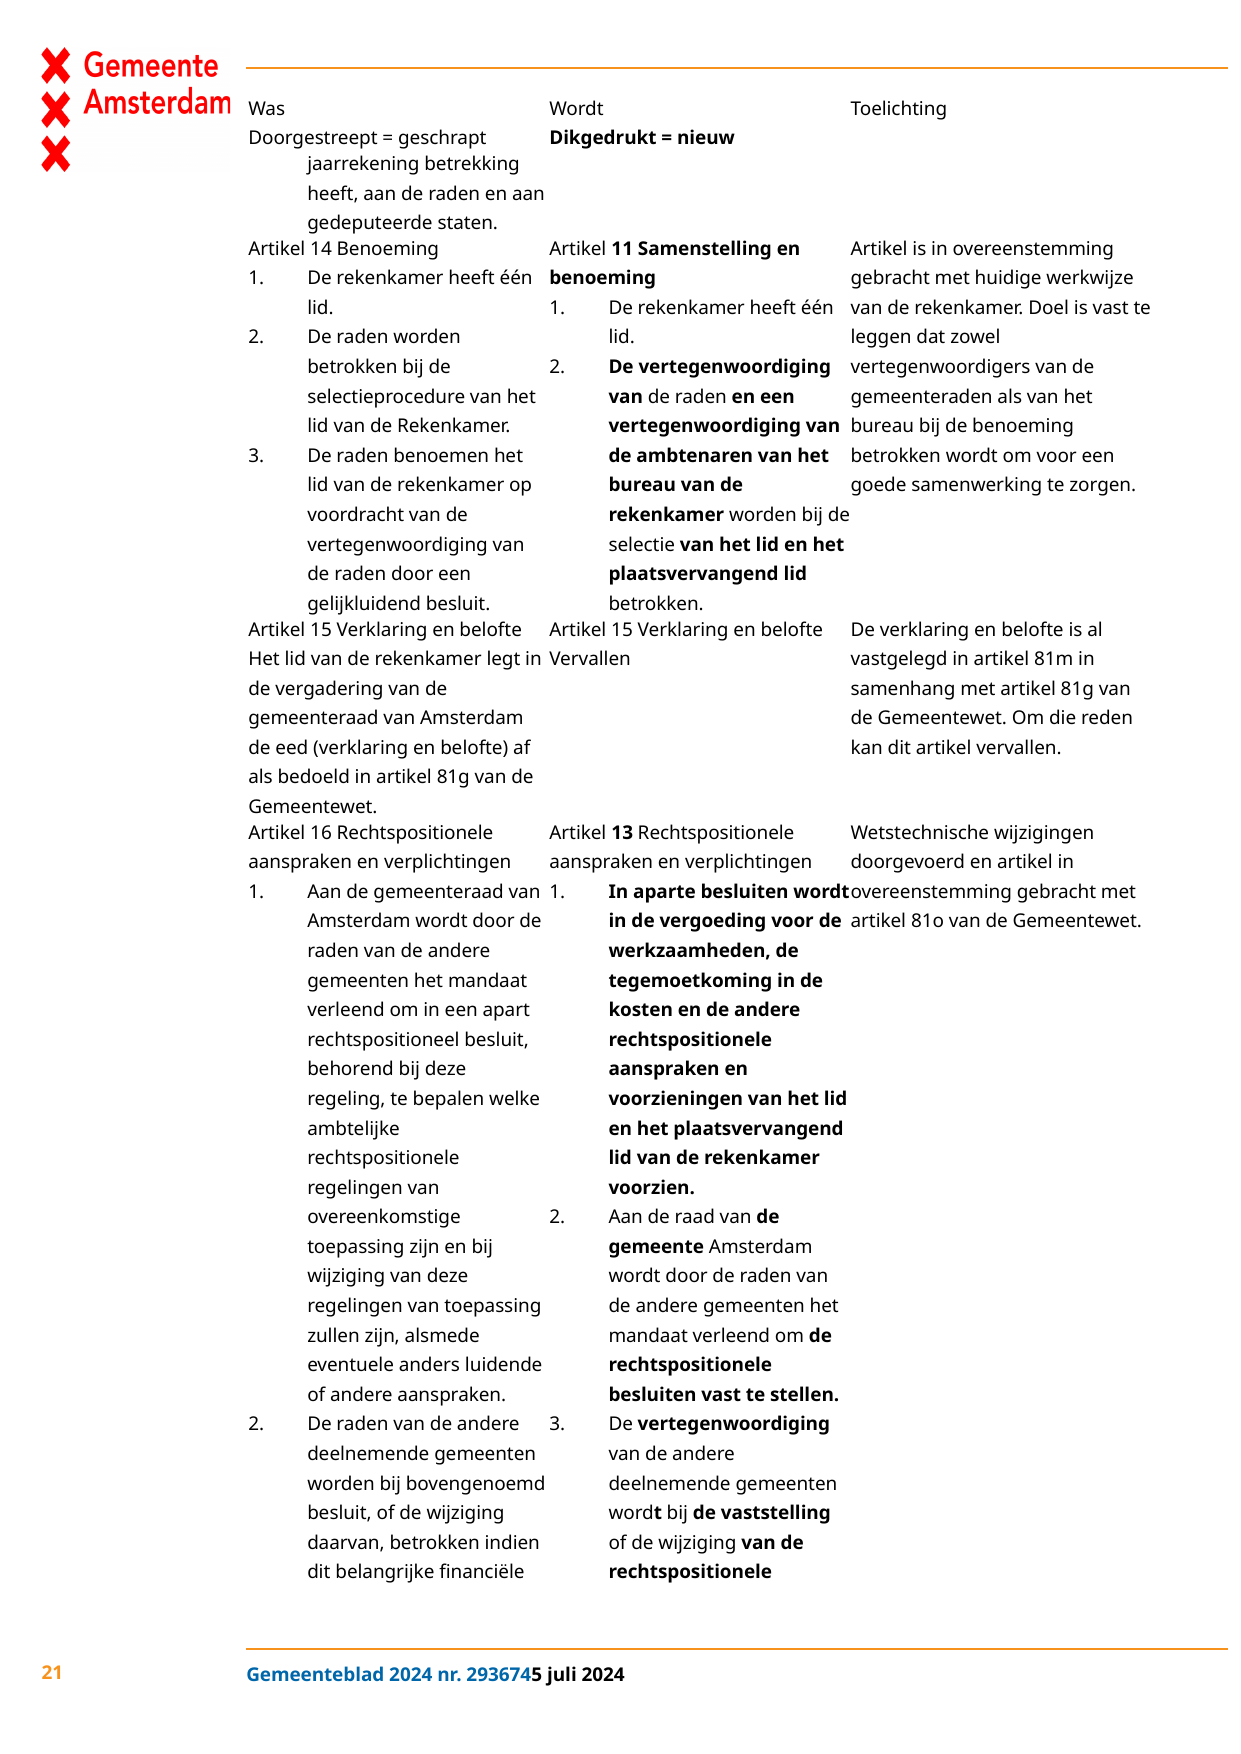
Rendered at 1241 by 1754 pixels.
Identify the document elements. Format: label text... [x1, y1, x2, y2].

table_cell Artikel 15 Verklaring en belofte Het lid van de rekenkamer legt in de vergadering van de gemeenteraad van Amsterdam de eed (verklaring en belofte) af als bedoeld in artikel 81g van de Gemeentewet. [248, 616, 549, 819]
table_cell Artikel is in overeenstemming gebracht met huidige werkwijze van de rekenkamer. Doel is vast te leggen dat zowel vertegenwoordigers van de gemeenteraden als van het bureau bij de benoeming betrokken wordt om voor een goede samenwerking te zorgen. [850, 235, 1152, 616]
table_cell jaarrekening betrekking heeft, aan de raden en aan gedeputeerde staten. [248, 150, 549, 235]
table_header Was Doorgestreept = geschrapt [248, 95, 549, 150]
table_cell De verklaring en belofte is al vastgelegd in artikel 81m in samenhang met artikel 81g van de Gemeentewet. Om die reden kan dit artikel vervallen. [850, 616, 1152, 819]
table_cell [850, 150, 1152, 235]
table_cell Artikel 14 Benoeming De rekenkamer heeft één lid. De raden worden betrokken bij de selectieprocedure van het lid van de Rekenkamer. De raden benoemen het lid van de rekenkamer op voordracht van de vertegenwoordiging van de raden door een gelijkluidend besluit. [248, 235, 549, 616]
table_cell Wetstechnische wijzigingen doorgevoerd en artikel in overeenstemming gebracht met artikel 81o van de Gemeentewet. [850, 819, 1152, 1584]
table_header Wordt Dikgedrukt = nieuw [549, 95, 850, 150]
table_cell Artikel 15 Verklaring en belofte Vervallen [549, 616, 850, 819]
table_header Toelichting [850, 95, 1152, 150]
table_cell Artikel 13 Rechtspositionele aanspraken en verplichtingen In aparte besluiten wordt in de vergoeding voor de werkzaamheden, de tegemoetkoming in de kosten en de andere rechtspositionele aanspraken en voorzieningen van het lid en het plaatsvervangend lid van de rekenkamer voorzien. Aan de raad van de gemeente Amsterdam wordt door de raden van de andere gemeenten het mandaat verleend om de rechtspositionele besluiten vast te stellen. De vertegenwoordiging van de andere deelnemende gemeenten wordt bij de vaststelling of de wijziging van de rechtspositionele [549, 819, 850, 1584]
picture [41, 47, 231, 172]
table_cell Artikel 16 Rechtspositionele aanspraken en verplichtingen Aan de gemeenteraad van Amsterdam wordt door de raden van de andere gemeenten het mandaat verleend om in een apart rechtspositioneel besluit, behorend bij deze regeling, te bepalen welke ambtelijke rechtspositionele regelingen van overeenkomstige toepassing zijn en bij wijziging van deze regelingen van toepassing zullen zijn, alsmede eventuele anders luidende of andere aanspraken. De raden van de andere deelnemende gemeenten worden bij bovengenoemd besluit, of de wijziging daarvan, betrokken indien dit belangrijke financiële [248, 819, 549, 1584]
table_cell Artikel 11 Samenstelling en benoeming De rekenkamer heeft één lid. De vertegenwoordiging van de raden en een vertegenwoordiging van de ambtenaren van het bureau van de rekenkamer worden bij de selectie van het lid en het plaatsvervangend lid betrokken. [549, 235, 850, 616]
table_cell [549, 150, 850, 235]
